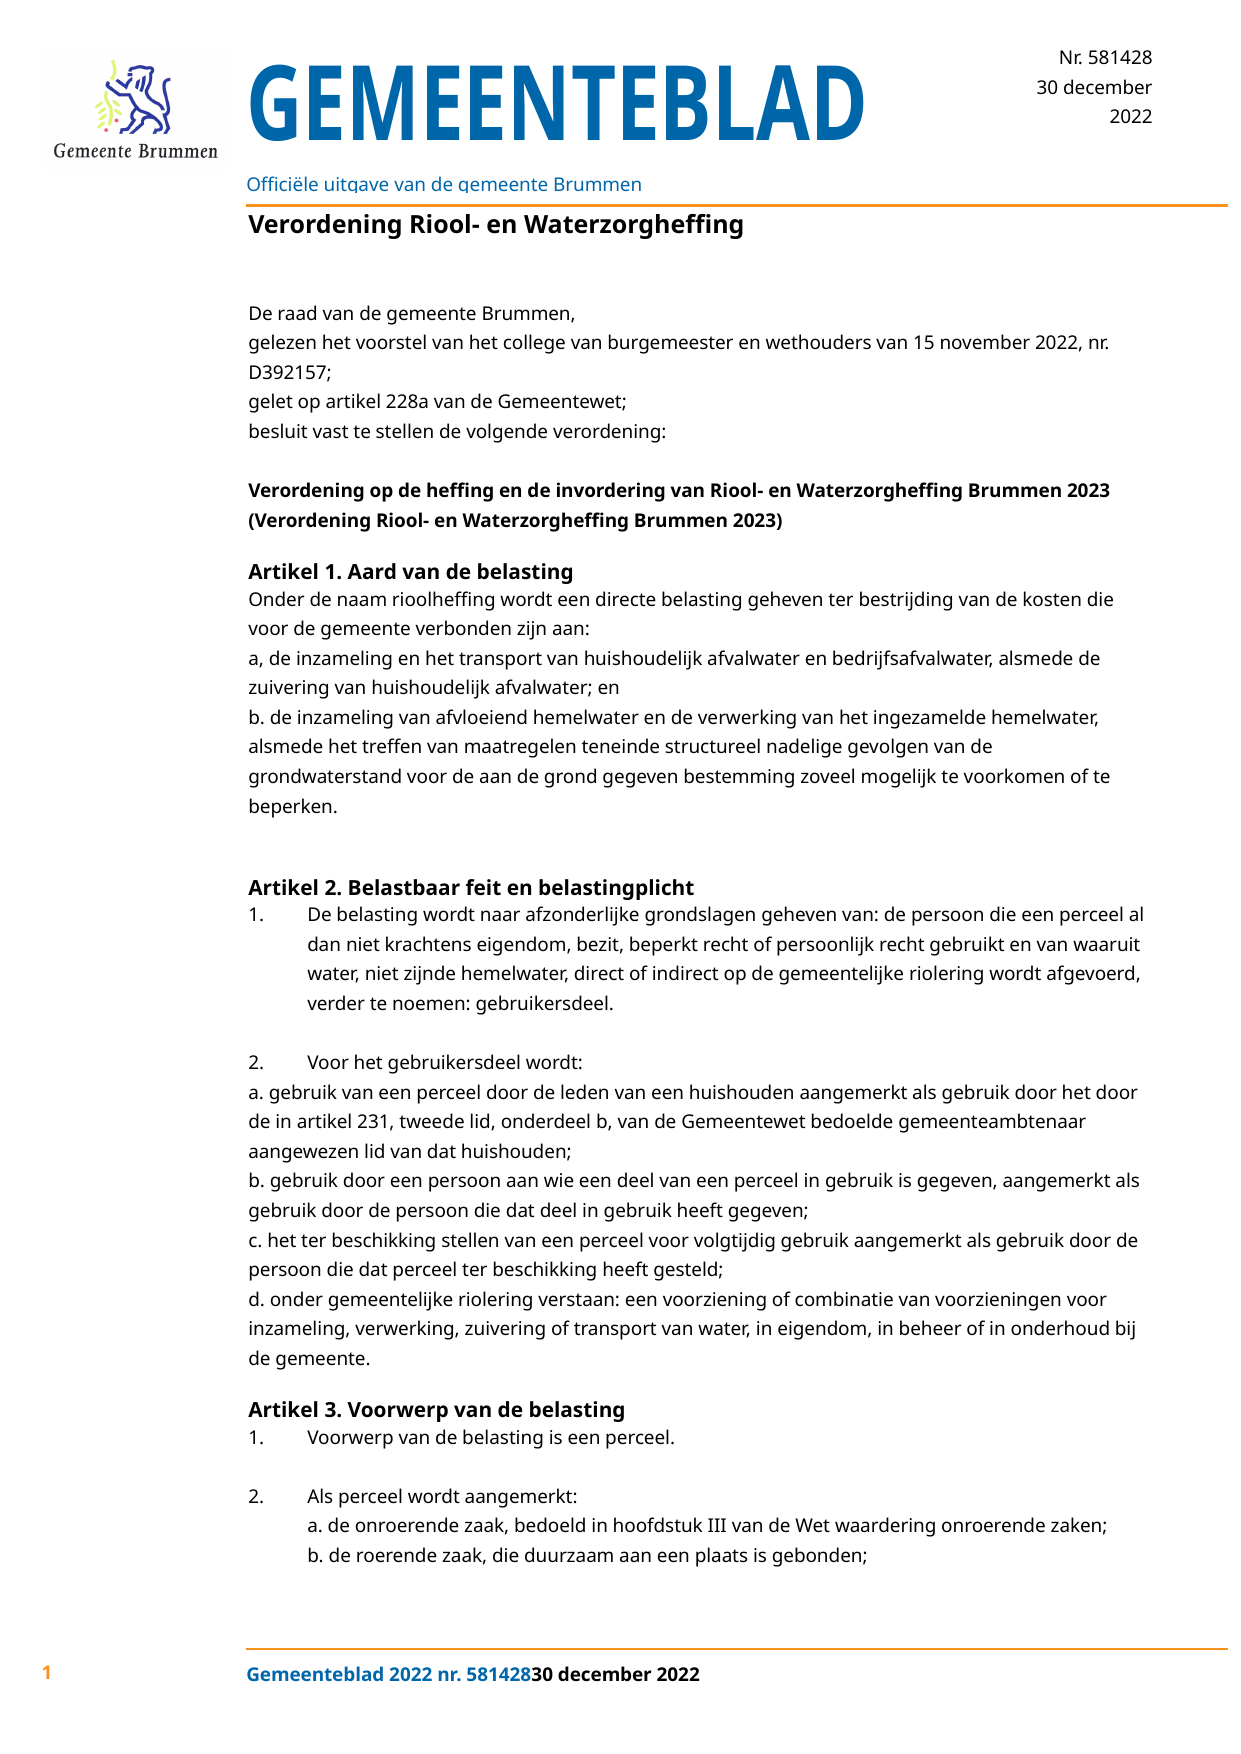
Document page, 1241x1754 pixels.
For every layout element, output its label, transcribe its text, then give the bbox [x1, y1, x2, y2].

text b. gebruik door een persoon aan wie een deel van een perceel in gebruik is gegeven, aangemerkt als gebruik door de persoon die dat deel in gebruik heeft gegeven; [248, 1168, 1152, 1223]
picture [41, 47, 231, 172]
list De belasting wordt naar afzonderlijke grondslagen geheven van: de persoon die een perceel al dan niet krachtens eigendom, bezit, beperkt recht of persoonlijk recht gebruikt en van waaruit water, niet zijnde hemelwater, direct of indirect op de gemeentelijke riolering wordt afgevoerd, verder te noemen: gebruikersdeel. [248, 901, 1152, 1016]
text c. het ter beschikking stellen van een perceel voor volgtijdig gebruik aangemerkt als gebruik door de persoon die dat perceel ter beschikking heeft gesteld; [248, 1227, 1152, 1282]
text a. gebruik van een perceel door de leden van een huishouden aangemerkt als gebruik door het door de in artikel 231, tweede lid, onderdeel b, van de Gemeentewet bedoelde gemeenteambtenaar aangewezen lid van dat huishouden; [248, 1079, 1152, 1164]
text a, de inzameling en het transport van huishoudelijk afvalwater en bedrijfsafvalwater, alsmede de zuivering van huishoudelijk afvalwater; en [248, 645, 1152, 700]
text Onder de naam rioolheffing wordt een directe belasting geheven ter bestrijding van de kosten die voor de gemeente verbonden zijn aan: [248, 586, 1152, 641]
list Als perceel wordt aangemerkt: [248, 1483, 1152, 1509]
text b. de inzameling van afvloeiend hemelwater en de verwerking van het ingezamelde hemelwater, alsmede het treffen van maatregelen teneinde structureel nadelige gevolgen van de grondwaterstand voor de aan de grond gegeven bestemming zoveel mogelijk te voorkomen of te beperken. [248, 704, 1152, 819]
text gelet op artikel 228a van de Gemeentewet; [248, 389, 1152, 414]
text besluit vast te stellen de volgende verordening: [248, 418, 1152, 444]
text Verordening op de heffing en de invordering van Riool- en Waterzorgheffing Brummen 2023 (Verordening Riool- en Waterzorgheffing Brummen 2023) [248, 477, 1152, 533]
text Artikel 2. Belastbaar feit en belastingplicht [248, 873, 1152, 901]
text Artikel 1. Aard van de belasting [248, 557, 1152, 586]
list Voor het gebruikersdeel wordt: [248, 1049, 1152, 1075]
text Artikel 3. Voorwerp van de belasting [248, 1396, 1152, 1424]
list b. de roerende zaak, die duurzaam aan een plaats is gebonden; [248, 1542, 1152, 1568]
text gelezen het voorstel van het college van burgemeester en wethouders van 15 november 2022, nr. D392157; [248, 329, 1152, 385]
list Voorwerp van de belasting is een perceel. [248, 1424, 1152, 1450]
text De raad van de gemeente Brummen, [248, 300, 1152, 326]
list a. de onroerende zaak, bedoeld in hoofdstuk III van de Wet waardering onroerende zaken; [248, 1513, 1152, 1538]
text d. onder gemeentelijke riolering verstaan: een voorziening of combinatie van voorzieningen voor inzameling, verwerking, zuivering of transport van water, in eigendom, in beheer of in onderhoud bij de gemeente. [248, 1286, 1152, 1371]
text Verordening Riool- en Waterzorgheffing [248, 207, 1152, 241]
